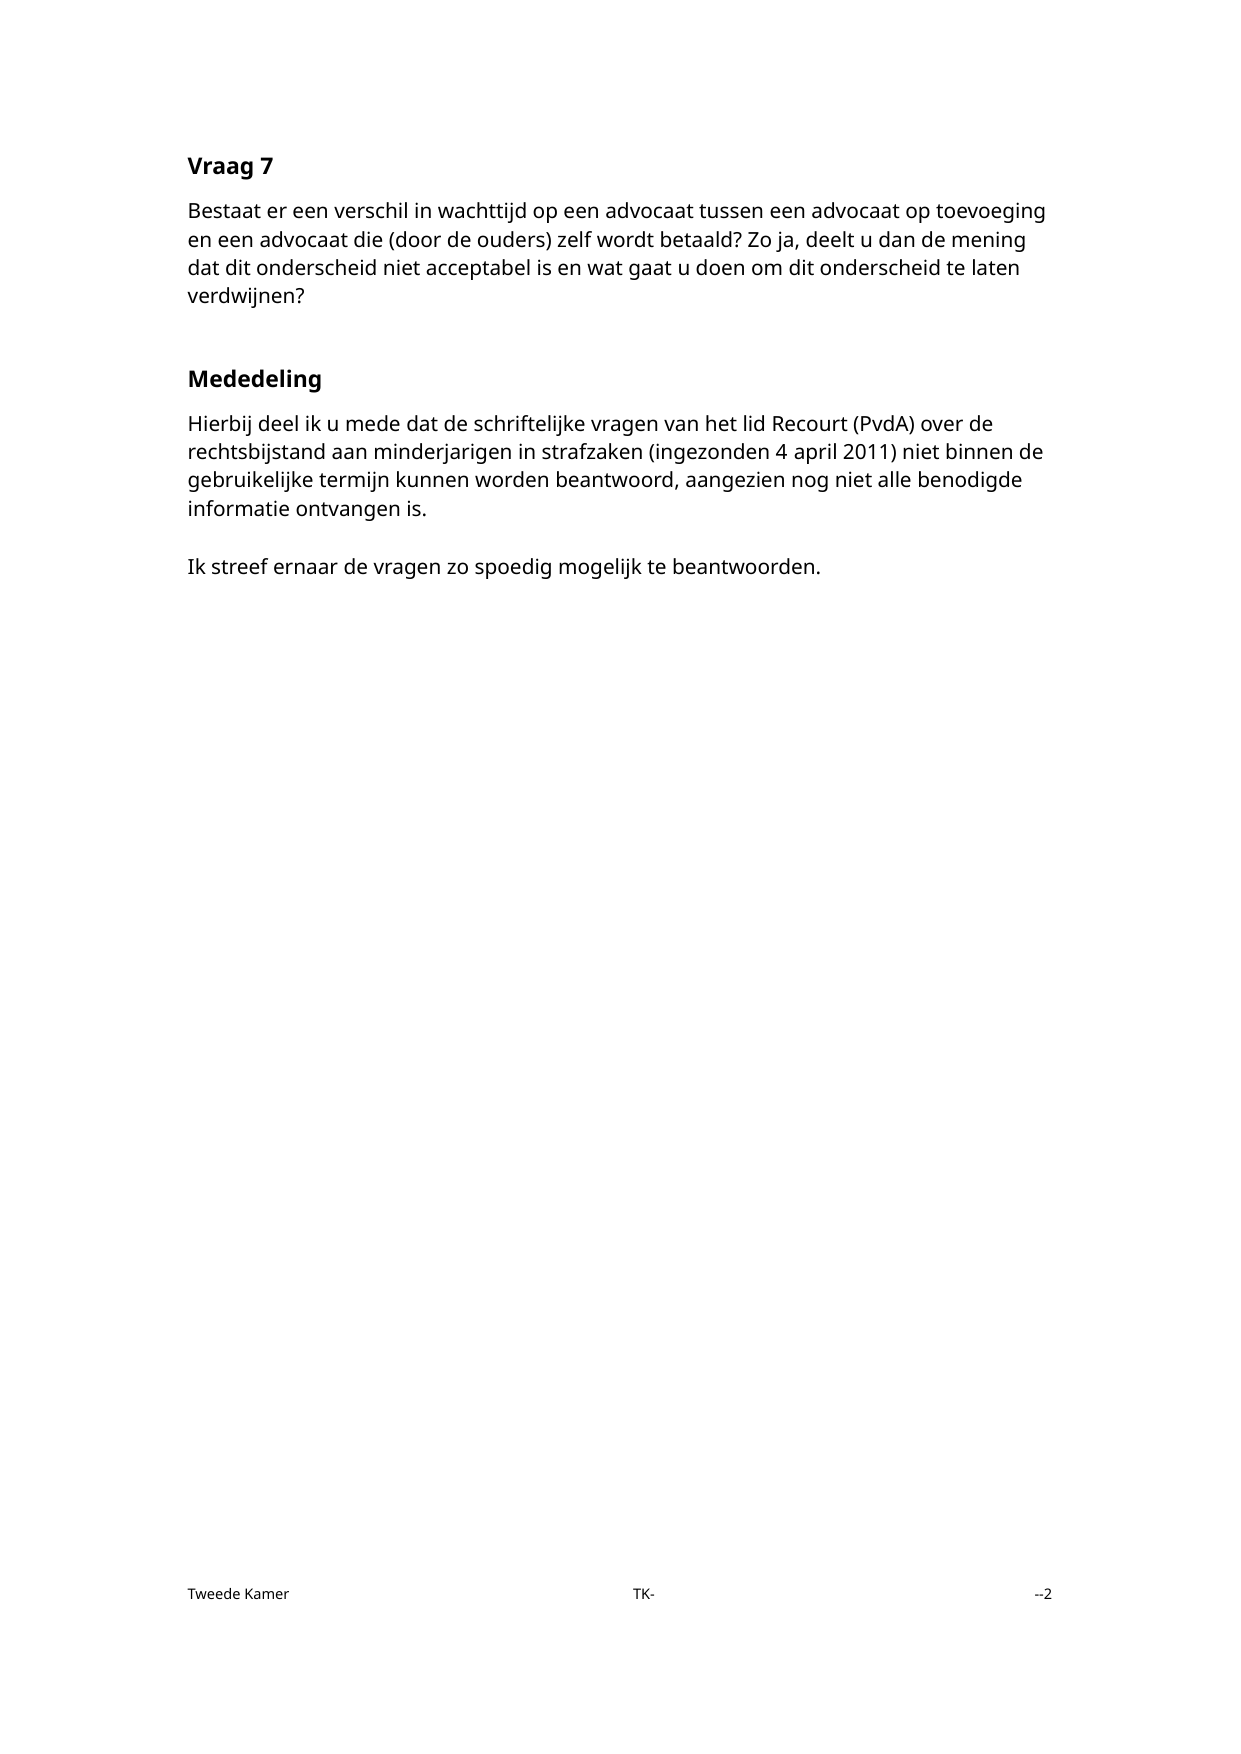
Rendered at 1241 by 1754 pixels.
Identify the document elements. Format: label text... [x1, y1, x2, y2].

text Hierbij deel ik u mede dat de schriftelijke vragen van het lid Recourt (PvdA) over de rechtsbijstand aan minderjarigen in strafzaken (ingezonden 4 april 2011) niet binnen de gebruikelijke termijn kunnen worden beantwoord, aangezien nog niet alle benodigde informatie ontvangen is. [187, 409, 1053, 522]
subtitle Mededeling [187, 362, 1053, 394]
text Bestaat er een verschil in wachttijd op een advocaat tussen een advocaat op toevoeging en een advocaat die (door de ouders) zelf wordt betaald? Zo ja, deelt u dan de mening dat dit onderscheid niet acceptabel is en wat gaat u doen om dit onderscheid te laten verdwijnen? [187, 196, 1053, 310]
subtitle Vraag 7 [187, 150, 1053, 181]
text Ik streef ernaar de vragen zo spoedig mogelijk te beantwoorden. [187, 552, 1053, 581]
